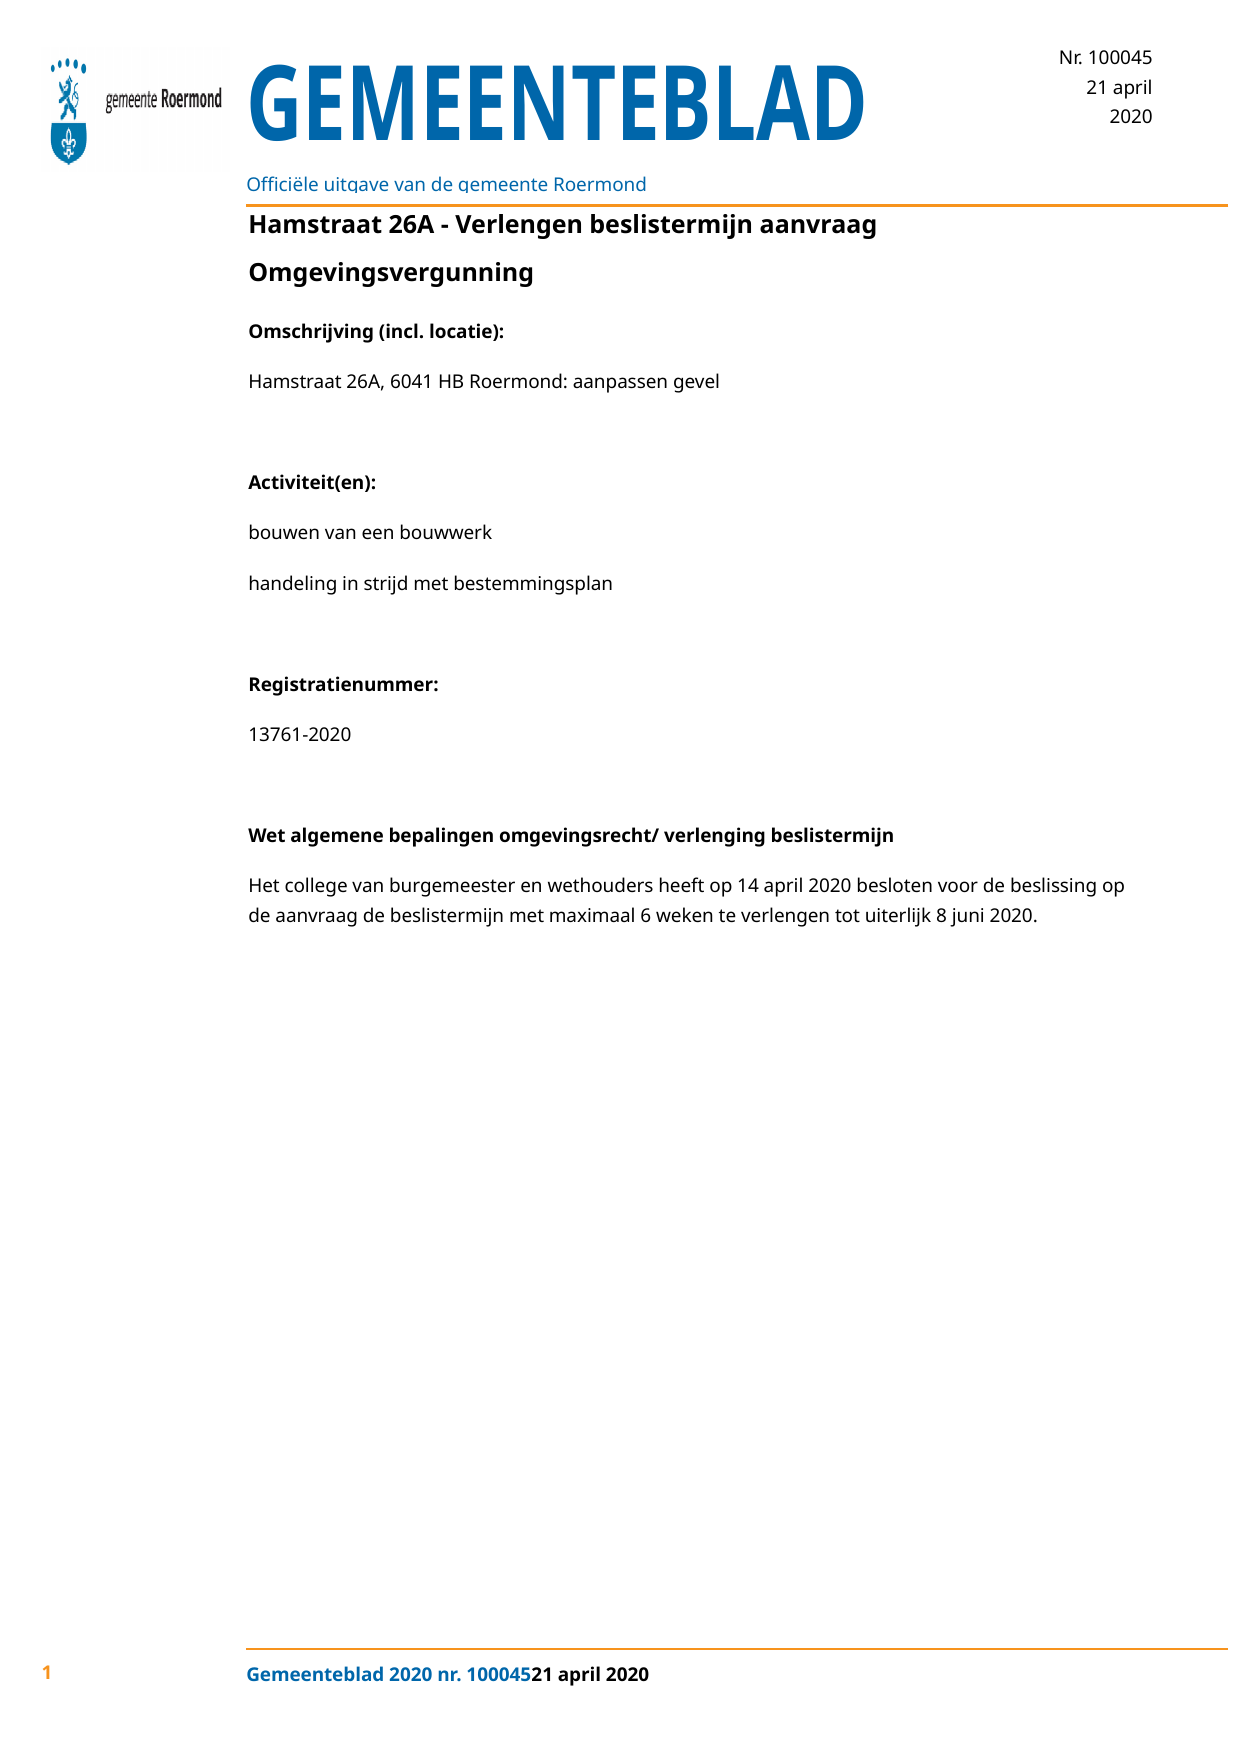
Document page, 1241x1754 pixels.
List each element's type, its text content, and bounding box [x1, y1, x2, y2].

text Omschrijving (incl. locatie): [248, 318, 1152, 344]
text Het college van burgemeester en wethouders heeft op 14 april 2020 besloten voor de beslissing op de aanvraag de beslistermijn met maximaal 6 weken te verlengen tot uiterlijk 8 juni 2020. [248, 872, 1152, 928]
text Hamstraat 26A - Verlengen beslistermijn aanvraag Omgevingsvergunning [248, 207, 1152, 288]
picture [41, 47, 231, 172]
text Activiteit(en): [248, 469, 1152, 495]
text 13761-2020 [248, 721, 1152, 747]
text Wet algemene bepalingen omgevingsrecht/ verlenging beslistermijn [248, 822, 1152, 848]
text Hamstraat 26A, 6041 HB Roermond: aanpassen gevel [248, 368, 1152, 394]
text Registratienummer: [248, 671, 1152, 697]
text bouwen van een bouwwerk [248, 519, 1152, 545]
text handeling in strijd met bestemmingsplan [248, 570, 1152, 596]
